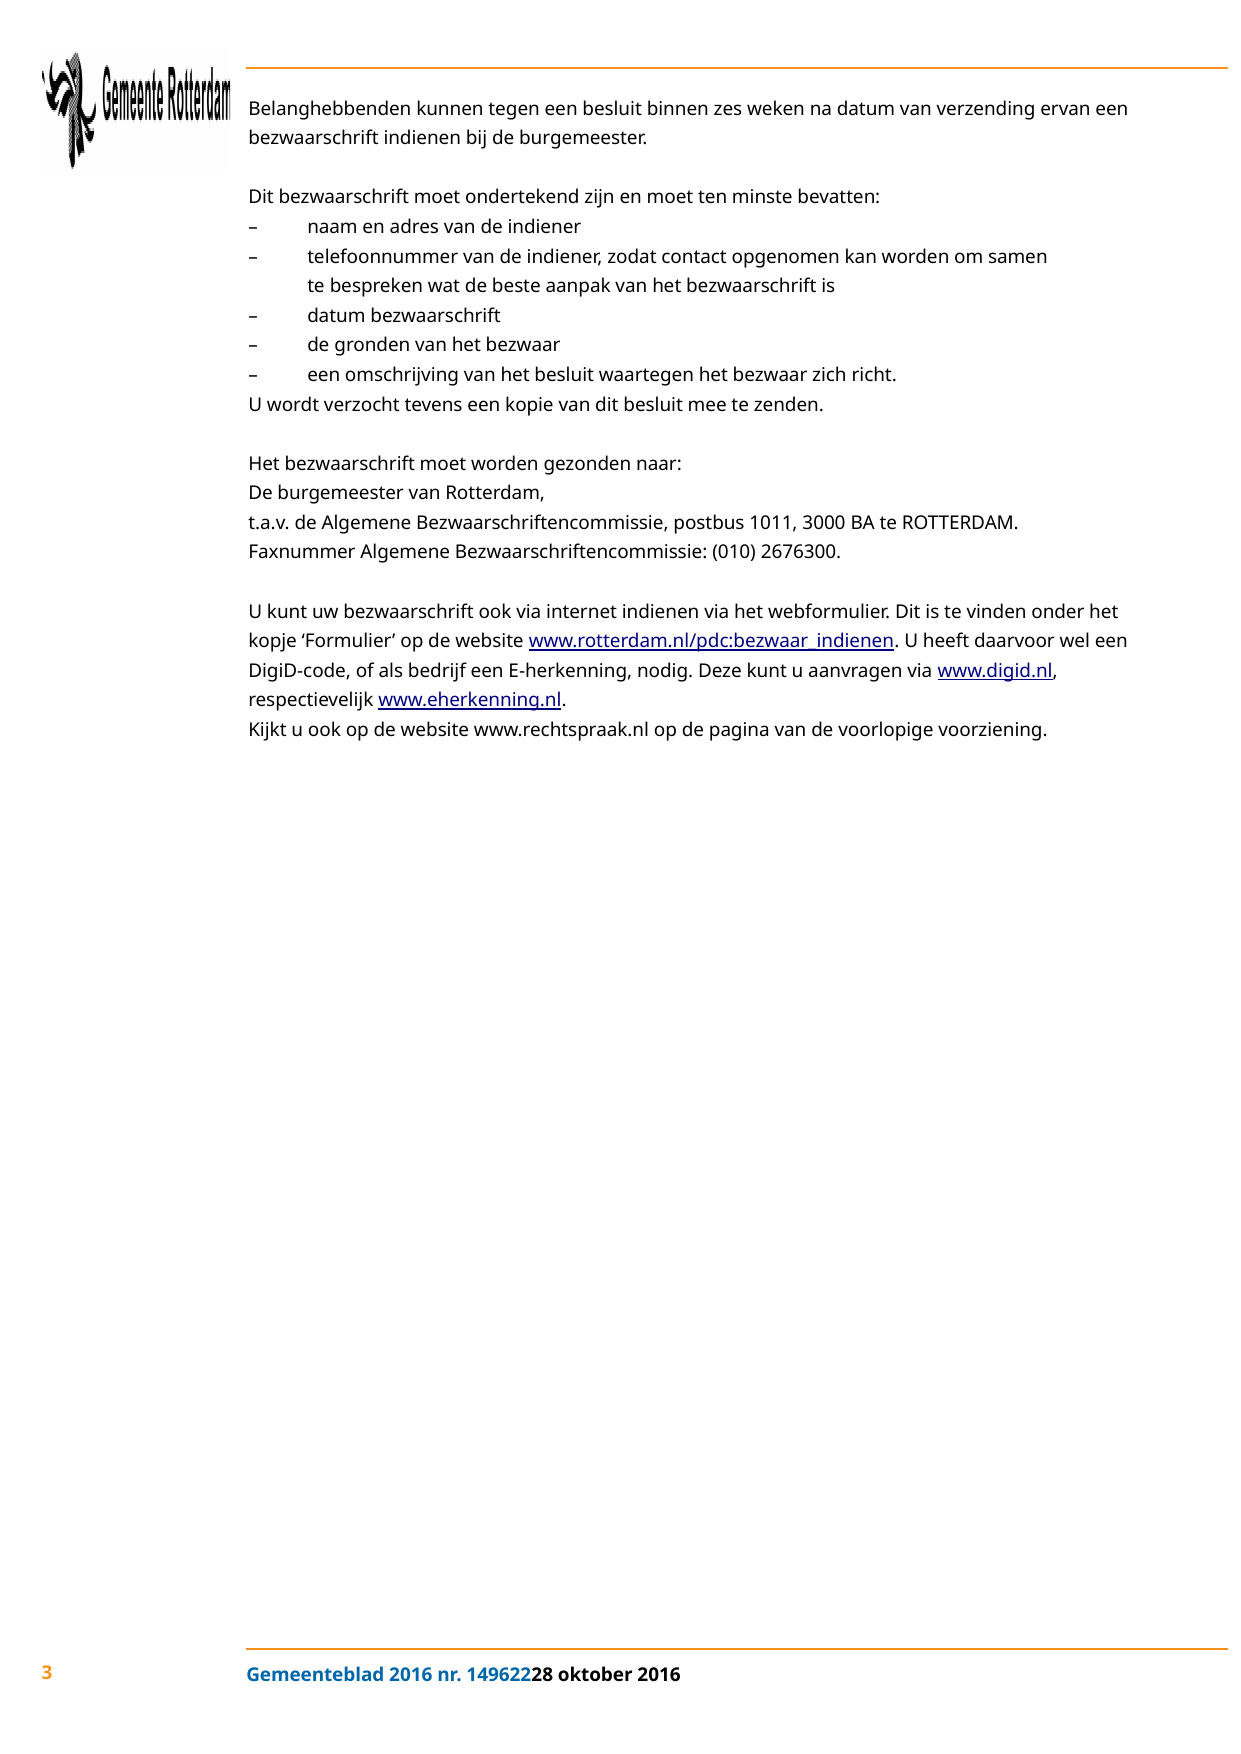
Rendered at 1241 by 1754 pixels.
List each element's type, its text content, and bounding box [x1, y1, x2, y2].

text De burgemeester van Rotterdam, [248, 479, 1152, 505]
picture [41, 47, 231, 172]
text U kunt uw bezwaarschrift ook via internet indienen via het webformulier. Dit is te vinden onder het kopje ‘Formulier’ op de website www.rotterdam.nl/pdc:bezwaar_indienen. U heeft daarvoor wel een DigiD-code, of als bedrijf een E-herkenning, nodig. Deze kunt u aanvragen via www.digid.nl, respectievelijk www.eherkenning.nl. [248, 598, 1152, 712]
list de gronden van het bezwaar [248, 332, 1152, 357]
text t.a.v. de Algemene Bezwaarschriftencommissie, postbus 1011, 3000 BA te ROTTERDAM. [248, 509, 1152, 535]
text Faxnummer Algemene Bezwaarschriftencommissie: (010) 2676300. [248, 539, 1152, 564]
list een omschrijving van het besluit waartegen het bezwaar zich richt. [248, 361, 1152, 387]
text Belanghebbenden kunnen tegen een besluit binnen zes weken na datum van verzending ervan een bezwaarschrift indienen bij de burgemeester. [248, 95, 1152, 150]
list datum bezwaarschrift [248, 302, 1152, 328]
text Dit bezwaarschrift moet ondertekend zijn en moet ten minste bevatten: [248, 184, 1152, 209]
text Het bezwaarschrift moet worden gezonden naar: [248, 450, 1152, 476]
list naam en adres van de indiener [248, 213, 1152, 239]
list telefoonnummer van de indiener, zodat contact opgenomen kan worden om samen te bespreken wat de beste aanpak van het bezwaarschrift is [248, 243, 1152, 298]
text Kijkt u ook op de website www.rechtspraak.nl op de pagina van de voorlopige voorziening. [248, 716, 1152, 742]
text U wordt verzocht tevens een kopie van dit besluit mee te zenden. [248, 391, 1152, 416]
